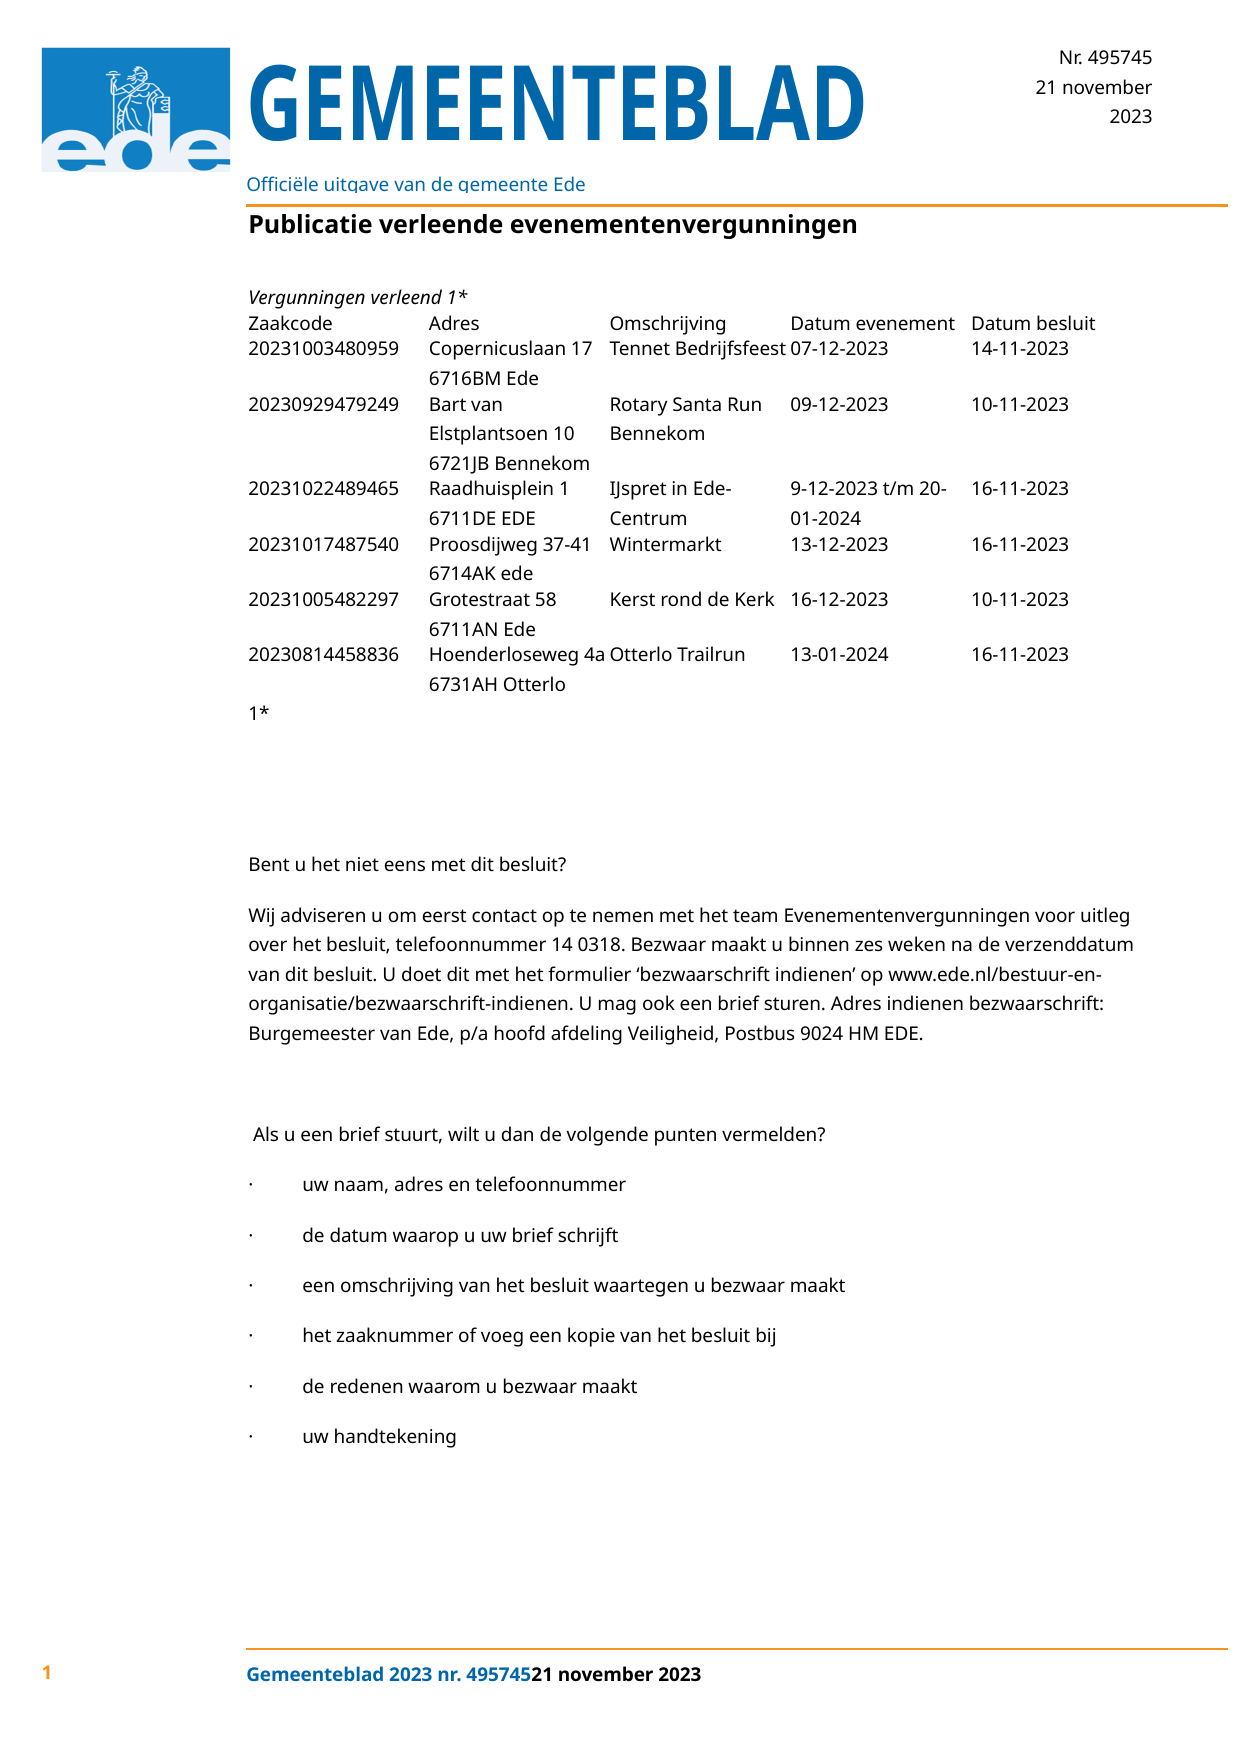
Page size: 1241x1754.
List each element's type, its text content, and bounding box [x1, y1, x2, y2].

table_cell Proosdijweg 37-41 6714AK ede [429, 531, 609, 586]
table_header Datum evenement [790, 310, 971, 335]
text · uw handtekening [248, 1423, 1152, 1449]
text 1* [248, 700, 1152, 726]
table_cell 9-12-2023 t/m 20-01-2024 [790, 476, 971, 531]
table_cell 10-11-2023 [971, 586, 1152, 642]
text Als u een brief stuurt, wilt u dan de volgende punten vermelden? [248, 1121, 1152, 1147]
table_cell 20230814458836 [248, 642, 429, 697]
text · het zaaknummer of voeg een kopie van het besluit bij [248, 1323, 1152, 1348]
table_cell 09-12-2023 [790, 391, 971, 476]
table_cell IJspret in Ede-Centrum [609, 476, 790, 531]
text · de redenen waarom u bezwaar maakt [248, 1373, 1152, 1399]
text · uw naam, adres en telefoonnummer [248, 1171, 1152, 1197]
table_cell Grotestraat 58 6711AN Ede [429, 586, 609, 642]
table_cell Hoenderloseweg 4a 6731AH Otterlo [429, 642, 609, 697]
table_cell 20231017487540 [248, 531, 429, 586]
text · de datum waarop u uw brief schrijft [248, 1222, 1152, 1247]
table_cell Kerst rond de Kerk [609, 586, 790, 642]
table_cell Rotary Santa Run Bennekom [609, 391, 790, 476]
table_cell 10-11-2023 [971, 391, 1152, 476]
table_cell 07-12-2023 [790, 335, 971, 391]
table_header Adres [429, 310, 609, 335]
text · een omschrijving van het besluit waartegen u bezwaar maakt [248, 1272, 1152, 1298]
table_header Omschrijving [609, 310, 790, 335]
text Vergunningen verleend 1* [248, 284, 1152, 309]
table_header Zaakcode [248, 310, 429, 335]
table_cell 20231022489465 [248, 476, 429, 531]
table_cell 16-11-2023 [971, 476, 1152, 531]
table_cell Tennet Bedrijfsfeest [609, 335, 790, 391]
picture [41, 47, 231, 172]
table_cell 13-12-2023 [790, 531, 971, 586]
table_cell 16-11-2023 [971, 642, 1152, 697]
table_cell 20230929479249 [248, 391, 429, 476]
text Bent u het niet eens met dit besluit? [248, 851, 1152, 877]
table_cell Bart van Elstplantsoen 10 6721JB Bennekom [429, 391, 609, 476]
table_cell 16-12-2023 [790, 586, 971, 642]
table_cell Wintermarkt [609, 531, 790, 586]
table_cell 20231005482297 [248, 586, 429, 642]
table_cell Copernicuslaan 17 6716BM Ede [429, 335, 609, 391]
table_header Datum besluit [971, 310, 1152, 335]
table_cell 14-11-2023 [971, 335, 1152, 391]
table_cell 13-01-2024 [790, 642, 971, 697]
table_cell Otterlo Trailrun [609, 642, 790, 697]
table_cell 20231003480959 [248, 335, 429, 391]
text Wij adviseren u om eerst contact op te nemen met het team Evenementenvergunningen voor uitleg over het besluit, telefoonnummer 14 0318. Bezwaar maakt u binnen zes weken na de verzenddatum van dit besluit. U doet dit met het formulier ‘bezwaarschrift indienen’ op www.ede.nl/bestuur-en-organisatie/bezwaarschrift-indienen. U mag ook een brief sturen. Adres indienen bezwaarschrift: Burgemeester van Ede, p/a hoofd afdeling Veiligheid, Postbus 9024 HM EDE. [248, 902, 1152, 1046]
table_cell 16-11-2023 [971, 531, 1152, 586]
text Publicatie verleende evenementenvergunningen [248, 207, 1152, 241]
table_cell Raadhuisplein 1 6711DE EDE [429, 476, 609, 531]
